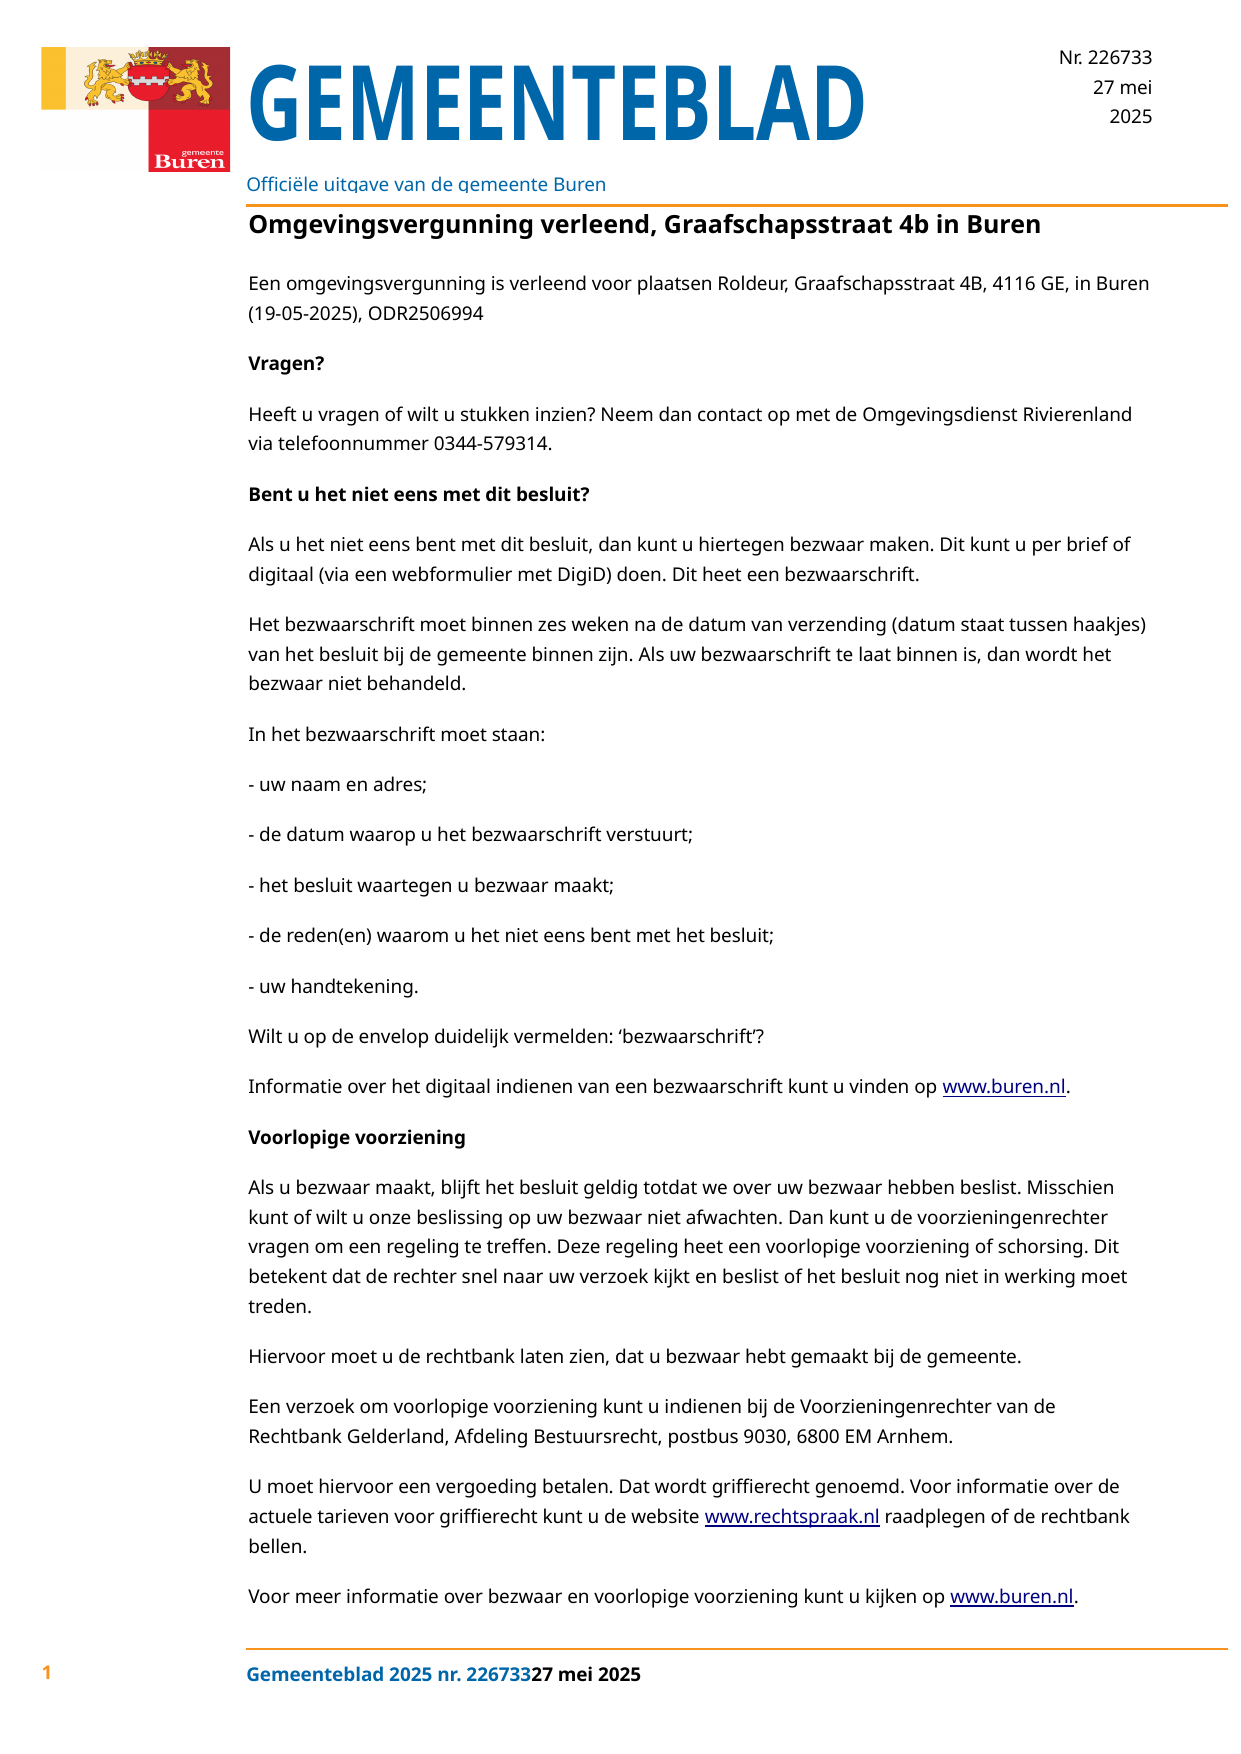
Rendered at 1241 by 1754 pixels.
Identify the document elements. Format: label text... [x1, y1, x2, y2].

text Informatie over het digitaal indienen van een bezwaarschrift kunt u vinden op www.buren.nl. [248, 1074, 1152, 1099]
text U moet hiervoor een vergoeding betalen. Dat wordt griffierecht genoemd. Voor informatie over de actuele tarieven voor griffierecht kunt u de website www.rechtspraak.nl raadplegen of de rechtbank bellen. [248, 1474, 1152, 1558]
text - het besluit waartegen u bezwaar maakt; [248, 872, 1152, 898]
text - de reden(en) waarom u het niet eens bent met het besluit; [248, 922, 1152, 948]
text Heeft u vragen of wilt u stukken inzien? Neem dan contact op met de Omgevingsdienst Rivierenland via telefoonnummer 0344-579314. [248, 401, 1152, 456]
text Hiervoor moet u de rechtbank laten zien, dat u bezwaar hebt gemaakt bij de gemeente. [248, 1343, 1152, 1369]
text Voor meer informatie over bezwaar en voorlopige voorziening kunt u kijken op www.buren.nl. [248, 1583, 1152, 1609]
text Een verzoek om voorlopige voorziening kunt u indienen bij de Voorzieningenrechter van de Rechtbank Gelderland, Afdeling Bestuursrecht, postbus 9030, 6800 EM Arnhem. [248, 1394, 1152, 1449]
text Het bezwaarschrift moet binnen zes weken na de datum van verzending (datum staat tussen haakjes) van het besluit bij de gemeente binnen zijn. Als uw bezwaarschrift te laat binnen is, dan wordt het bezwaar niet behandeld. [248, 611, 1152, 696]
text Omgevingsvergunning verleend, Graafschapsstraat 4b in Buren [248, 207, 1152, 241]
text Wilt u op de envelop duidelijk vermelden: ‘bezwaarschrift’? [248, 1023, 1152, 1049]
text Vragen? [248, 350, 1152, 376]
text Voorlopige voorziening [248, 1124, 1152, 1150]
picture [41, 47, 231, 172]
text In het bezwaarschrift moet staan: [248, 721, 1152, 746]
text Als u het niet eens bent met dit besluit, dan kunt u hiertegen bezwaar maken. Dit kunt u per brief of digitaal (via een webformulier met DigiD) doen. Dit heet een bezwaarschrift. [248, 531, 1152, 586]
text - uw handtekening. [248, 973, 1152, 998]
text Een omgevingsvergunning is verleend voor plaatsen Roldeur, Graafschapsstraat 4B, 4116 GE, in Buren (19-05-2025), ODR2506994 [248, 270, 1152, 326]
text - uw naam en adres; [248, 771, 1152, 797]
text Als u bezwaar maakt, blijft het besluit geldig totdat we over uw bezwaar hebben beslist. Misschien kunt of wilt u onze beslissing op uw bezwaar niet afwachten. Dan kunt u de voorzieningenrechter vragen om een regeling te treffen. Deze regeling heet een voorlopige voorziening of schorsing. Dit betekent dat de rechter snel naar uw verzoek kijkt en beslist of het besluit nog niet in werking moet treden. [248, 1174, 1152, 1318]
text - de datum waarop u het bezwaarschrift verstuurt; [248, 822, 1152, 847]
text Bent u het niet eens met dit besluit? [248, 481, 1152, 506]
